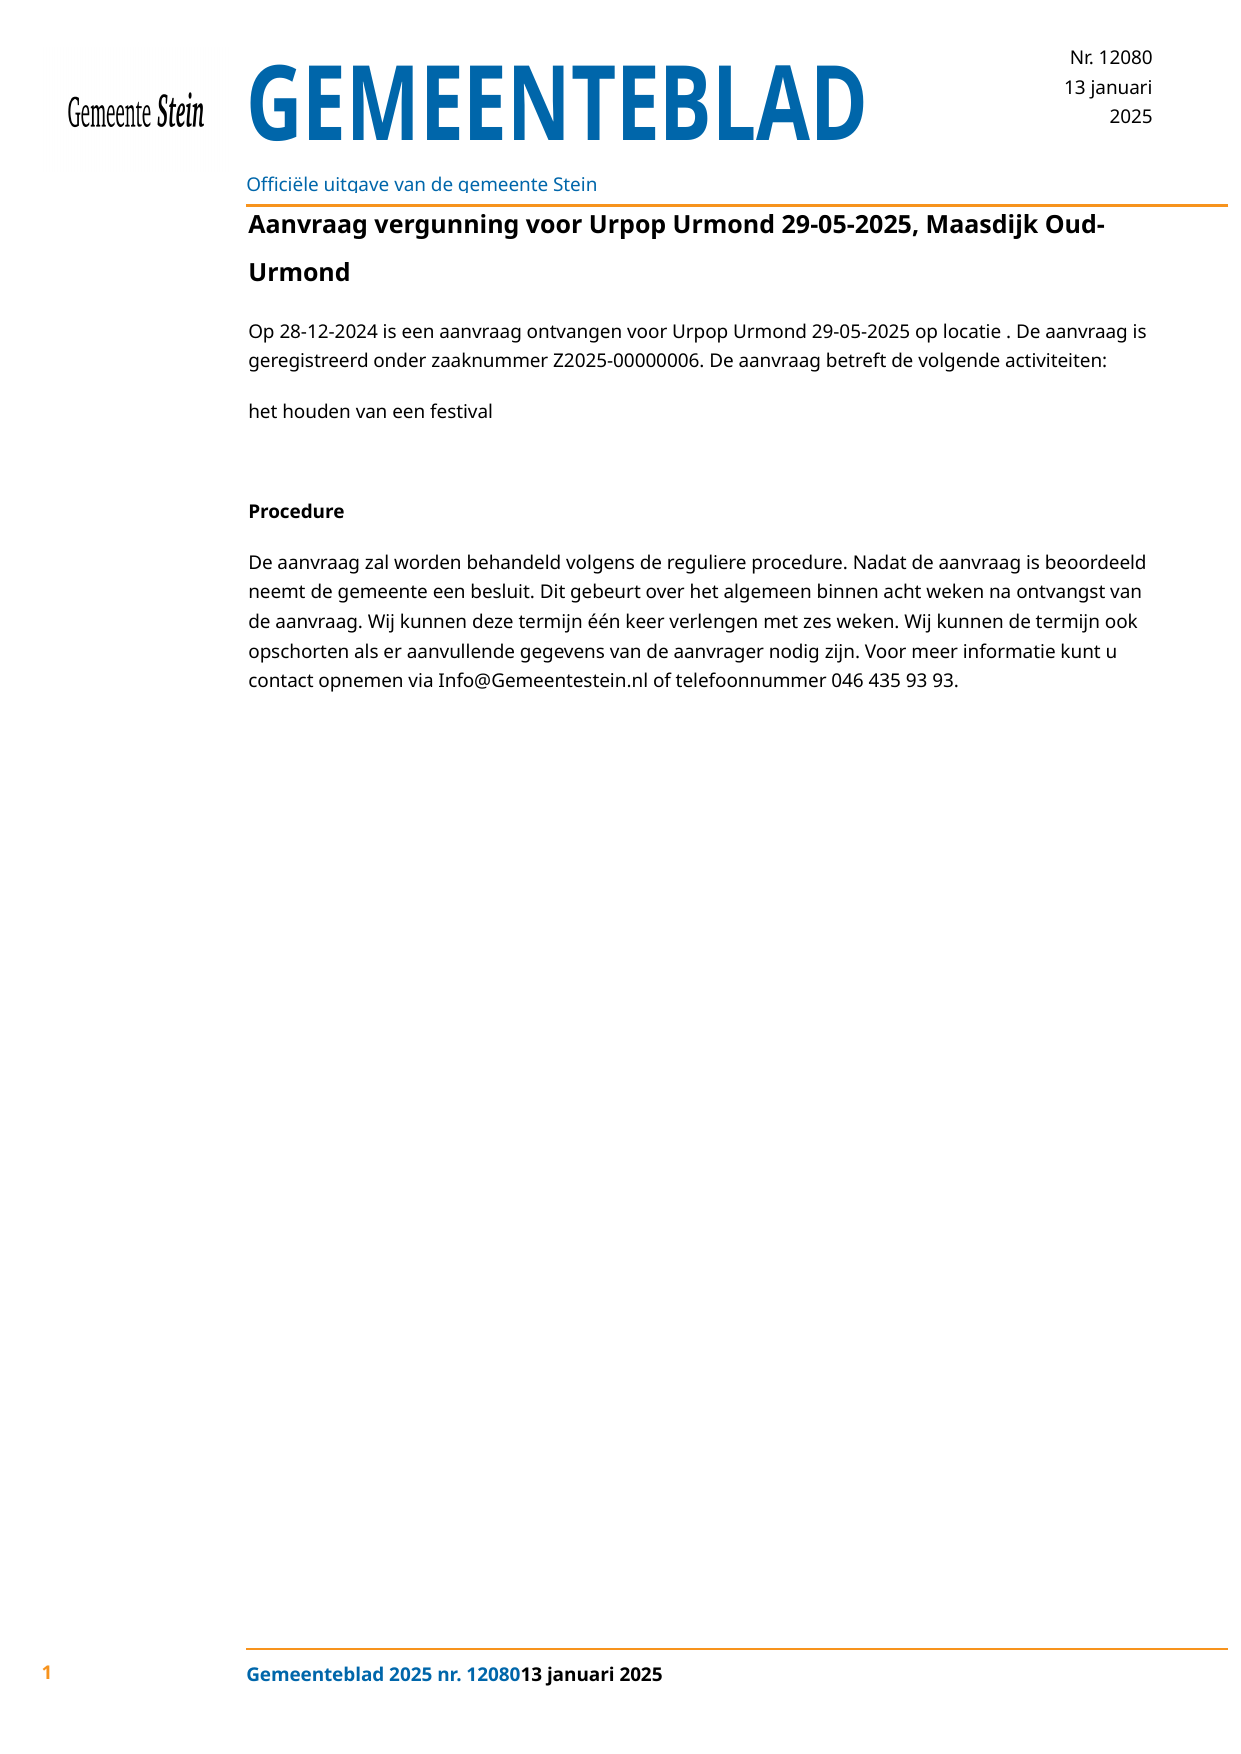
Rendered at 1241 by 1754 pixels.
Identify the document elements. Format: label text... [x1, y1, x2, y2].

text De aanvraag zal worden behandeld volgens de reguliere procedure. Nadat de aanvraag is beoordeeld neemt de gemeente een besluit. Dit gebeurt over het algemeen binnen acht weken na ontvangst van de aanvraag. Wij kunnen deze termijn één keer verlengen met zes weken. Wij kunnen de termijn ook opschorten als er aanvullende gegevens van de aanvrager nodig zijn. Voor meer informatie kunt u contact opnemen via Info@Gemeentestein.nl of telefoonnummer 046 435 93 93. [248, 549, 1152, 693]
text het houden van een festival [248, 398, 1152, 424]
picture [41, 47, 231, 172]
text Op 28-12-2024 is een aanvraag ontvangen voor Urpop Urmond 29-05-2025 op locatie . De aanvraag is geregistreerd onder zaaknummer Z2025-00000006. De aanvraag betreft de volgende activiteiten: [248, 318, 1152, 373]
text Aanvraag vergunning voor Urpop Urmond 29-05-2025, Maasdijk Oud-Urmond [248, 207, 1152, 288]
text Procedure [248, 499, 1152, 524]
